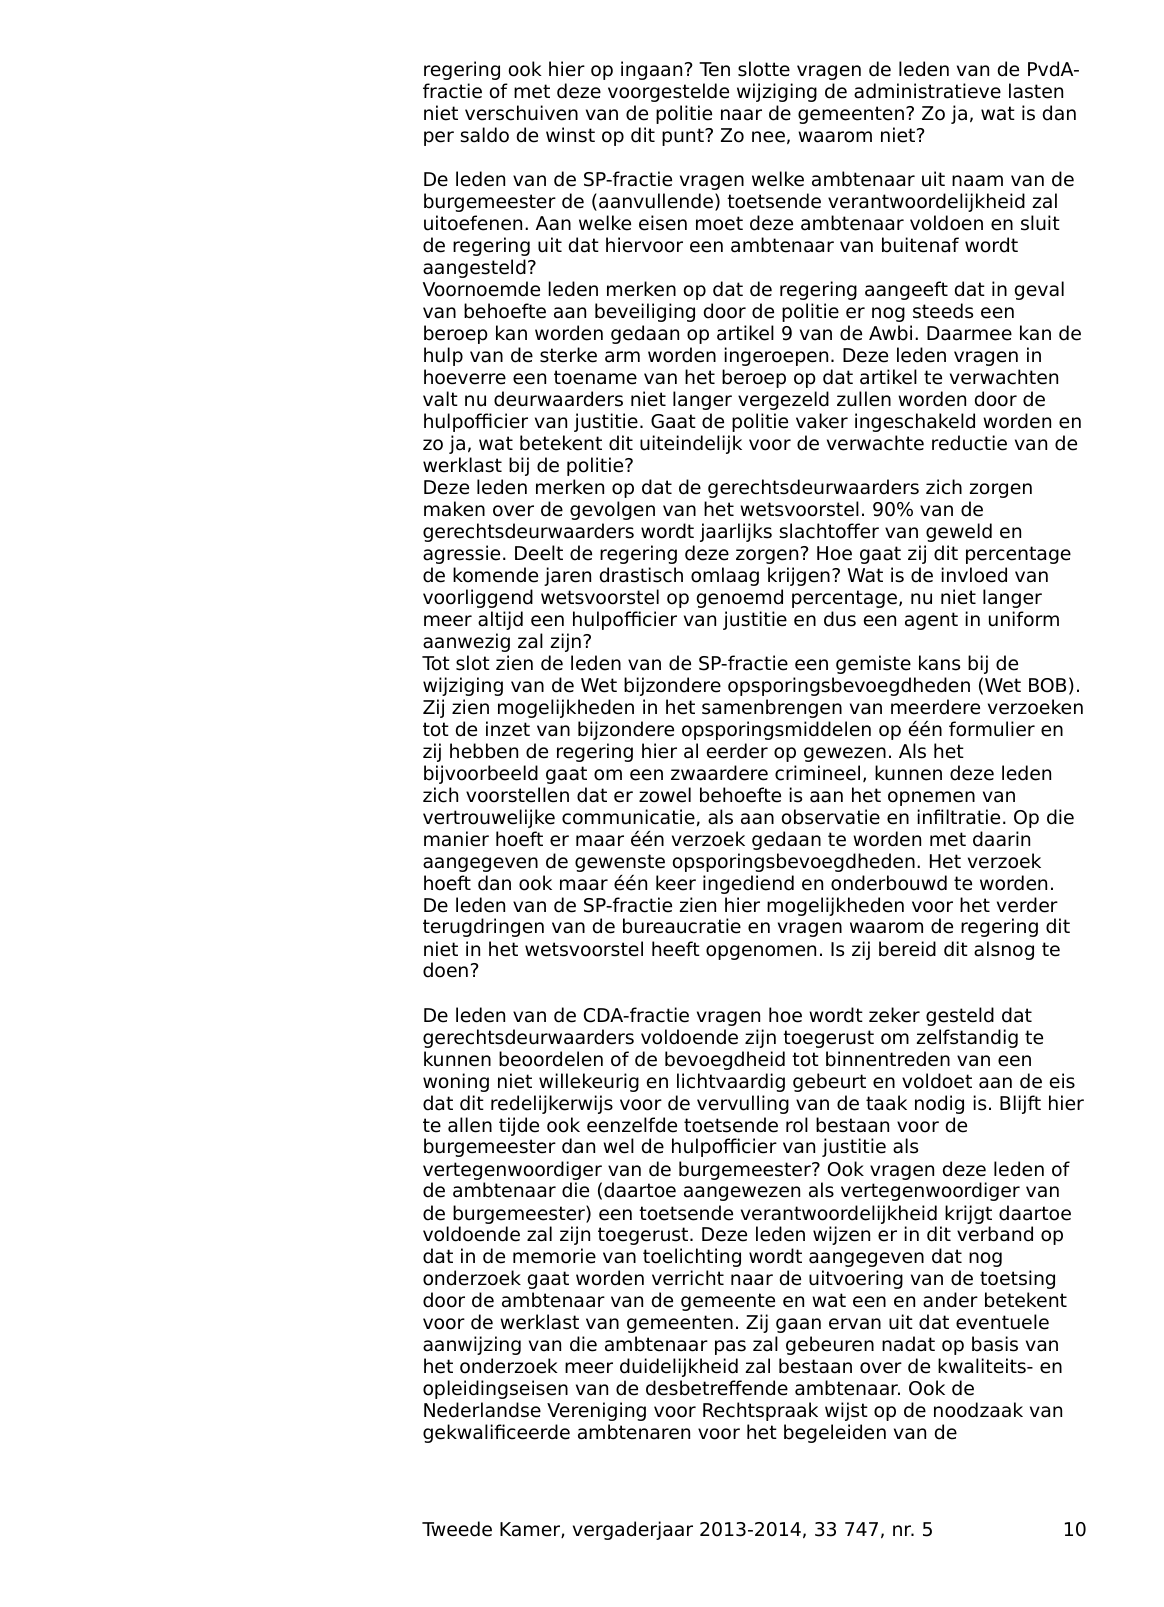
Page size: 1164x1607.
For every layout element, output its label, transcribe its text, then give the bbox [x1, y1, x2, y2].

text De leden van de SP-fractie vragen welke ambtenaar uit naam van de burgemeester de (aanvullende) toetsende verantwoordelijkheid zal uitoefenen. Aan welke eisen moet deze ambtenaar voldoen en sluit de regering uit dat hiervoor een ambtenaar van buitenaf wordt aangesteld? [422, 169, 1087, 279]
text De leden van de CDA-fractie vragen hoe wordt zeker gesteld dat gerechtsdeurwaarders voldoende zijn toegerust om zelfstandig te kunnen beoordelen of de bevoegdheid tot binnentreden van een woning niet willekeurig en lichtvaardig gebeurt en voldoet aan de eis dat dit redelijkerwijs voor de vervulling van de taak nodig is. Blijft hier te allen tijde ook eenzelfde toetsende rol bestaan voor de burgemeester dan wel de hulpofficier van justitie als vertegenwoordiger van de burgemeester? Ook vragen deze leden of de ambtenaar die (daartoe aangewezen als vertegenwoordiger van de burgemeester) een toetsende verantwoordelijkheid krijgt daartoe voldoende zal zijn toegerust. Deze leden wijzen er in dit verband op dat in de memorie van toelichting wordt aangegeven dat nog onderzoek gaat worden verricht naar de uitvoering van de toetsing door de ambtenaar van de gemeente en wat een en ander betekent voor de werklast van gemeenten. Zij gaan ervan uit dat eventuele aanwijzing van die ambtenaar pas zal gebeuren nadat op basis van het onderzoek meer duidelijkheid zal bestaan over de kwaliteits- en opleidingseisen van de desbetreffende ambtenaar. Ook de Nederlandse Vereniging voor Rechtspraak wijst op de noodzaak van gekwalificeerde ambtenaren voor het begeleiden van de [422, 1004, 1087, 1444]
text Deze leden merken op dat de gerechtsdeurwaarders zich zorgen maken over de gevolgen van het wetsvoorstel. 90% van de gerechtsdeurwaarders wordt jaarlijks slachtoffer van geweld en agressie. Deelt de regering deze zorgen? Hoe gaat zij dit percentage de komende jaren drastisch omlaag krijgen? Wat is de invloed van voorliggend wetsvoorstel op genoemd percentage, nu niet langer meer altijd een hulpofficier van justitie en dus een agent in uniform aanwezig zal zijn? [422, 477, 1087, 653]
text regering ook hier op ingaan? Ten slotte vragen de leden van de PvdA-fractie of met deze voorgestelde wijziging de administratieve lasten niet verschuiven van de politie naar de gemeenten? Zo ja, wat is dan per saldo de winst op dit punt? Zo nee, waarom niet? [422, 59, 1087, 147]
text Tot slot zien de leden van de SP-fractie een gemiste kans bij de wijziging van de Wet bijzondere opsporingsbevoegdheden (Wet BOB). Zij zien mogelijkheden in het samenbrengen van meerdere verzoeken tot de inzet van bijzondere opsporingsmiddelen op één formulier en zij hebben de regering hier al eerder op gewezen. Als het bijvoorbeeld gaat om een zwaardere crimineel, kunnen deze leden zich voorstellen dat er zowel behoefte is aan het opnemen van vertrouwelijke communicatie, als aan observatie en infiltratie. Op die manier hoeft er maar één verzoek gedaan te worden met daarin aangegeven de gewenste opsporingsbevoegdheden. Het verzoek hoeft dan ook maar één keer ingediend en onderbouwd te worden. De leden van de SP-fractie zien hier mogelijkheden voor het verder terugdringen van de bureaucratie en vragen waarom de regering dit niet in het wetsvoorstel heeft opgenomen. Is zij bereid dit alsnog te doen? [422, 653, 1087, 982]
text Voornoemde leden merken op dat de regering aangeeft dat in geval van behoefte aan beveiliging door de politie er nog steeds een beroep kan worden gedaan op artikel 9 van de Awbi. Daarmee kan de hulp van de sterke arm worden ingeroepen. Deze leden vragen in hoeverre een toename van het beroep op dat artikel te verwachten valt nu deurwaarders niet langer vergezeld zullen worden door de hulpofficier van justitie. Gaat de politie vaker ingeschakeld worden en zo ja, wat betekent dit uiteindelijk voor de verwachte reductie van de werklast bij de politie? [422, 279, 1087, 477]
